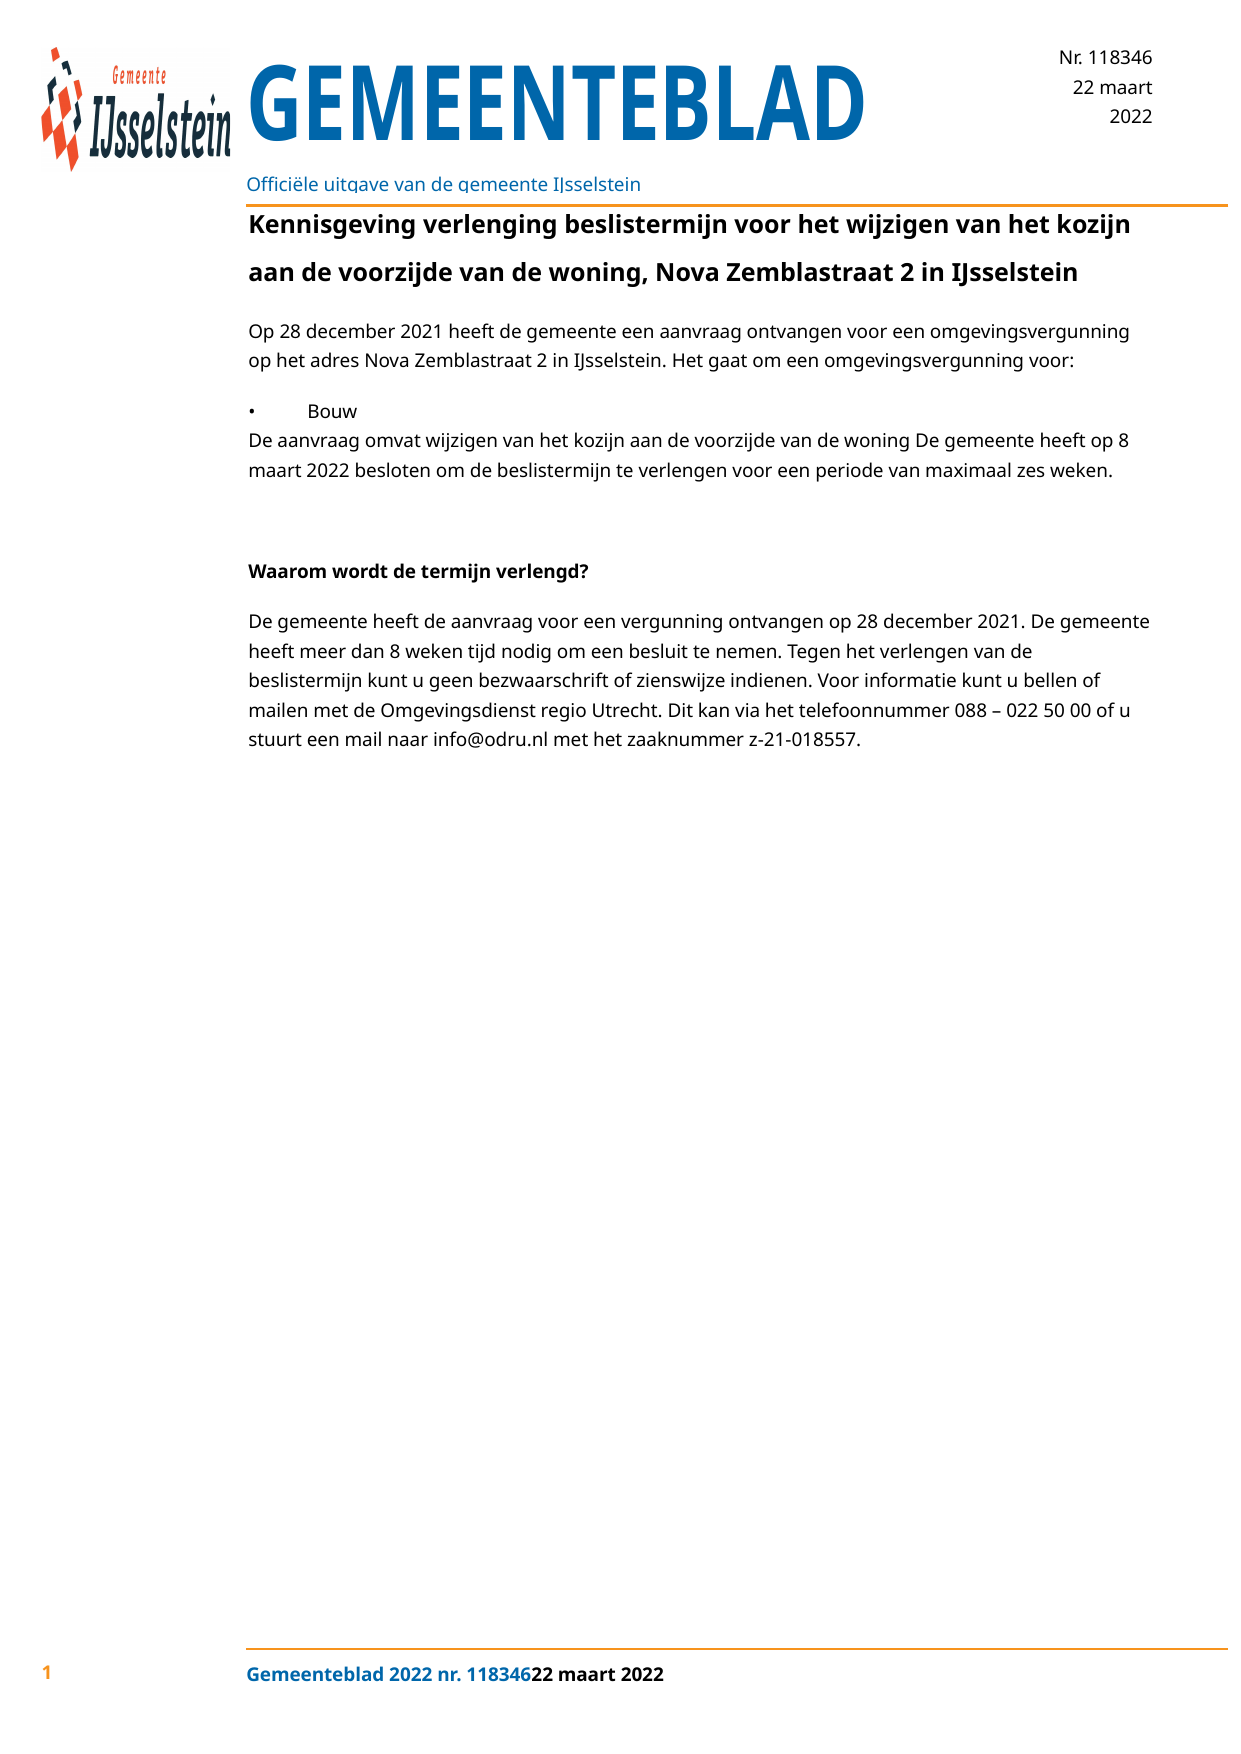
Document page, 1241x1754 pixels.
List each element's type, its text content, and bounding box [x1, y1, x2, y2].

text Op 28 december 2021 heeft de gemeente een aanvraag ontvangen voor een omgevingsvergunning op het adres Nova Zemblastraat 2 in IJsselstein. Het gaat om een omgevingsvergunning voor: [248, 318, 1152, 373]
text Kennisgeving verlenging beslistermijn voor het wijzigen van het kozijn aan de voorzijde van de woning, Nova Zemblastraat 2 in IJsselstein [248, 207, 1152, 288]
text Waarom wordt de termijn verlengd? [248, 558, 1152, 584]
text De aanvraag omvat wijzigen van het kozijn aan de voorzijde van de woning De gemeente heeft op 8 maart 2022 besloten om de beslistermijn te verlengen voor een periode van maximaal zes weken. [248, 427, 1152, 483]
list Bouw [248, 398, 1152, 424]
text De gemeente heeft de aanvraag voor een vergunning ontvangen op 28 december 2021. De gemeente heeft meer dan 8 weken tijd nodig om een besluit te nemen. Tegen het verlengen van de beslistermijn kunt u geen bezwaarschrift of zienswijze indienen. Voor informatie kunt u bellen of mailen met de Omgevingsdienst regio Utrecht. Dit kan via het telefoonnummer 088 – 022 50 00 of u stuurt een mail naar info@odru.nl met het zaaknummer z-21-018557. [248, 608, 1152, 752]
picture [41, 47, 231, 172]
